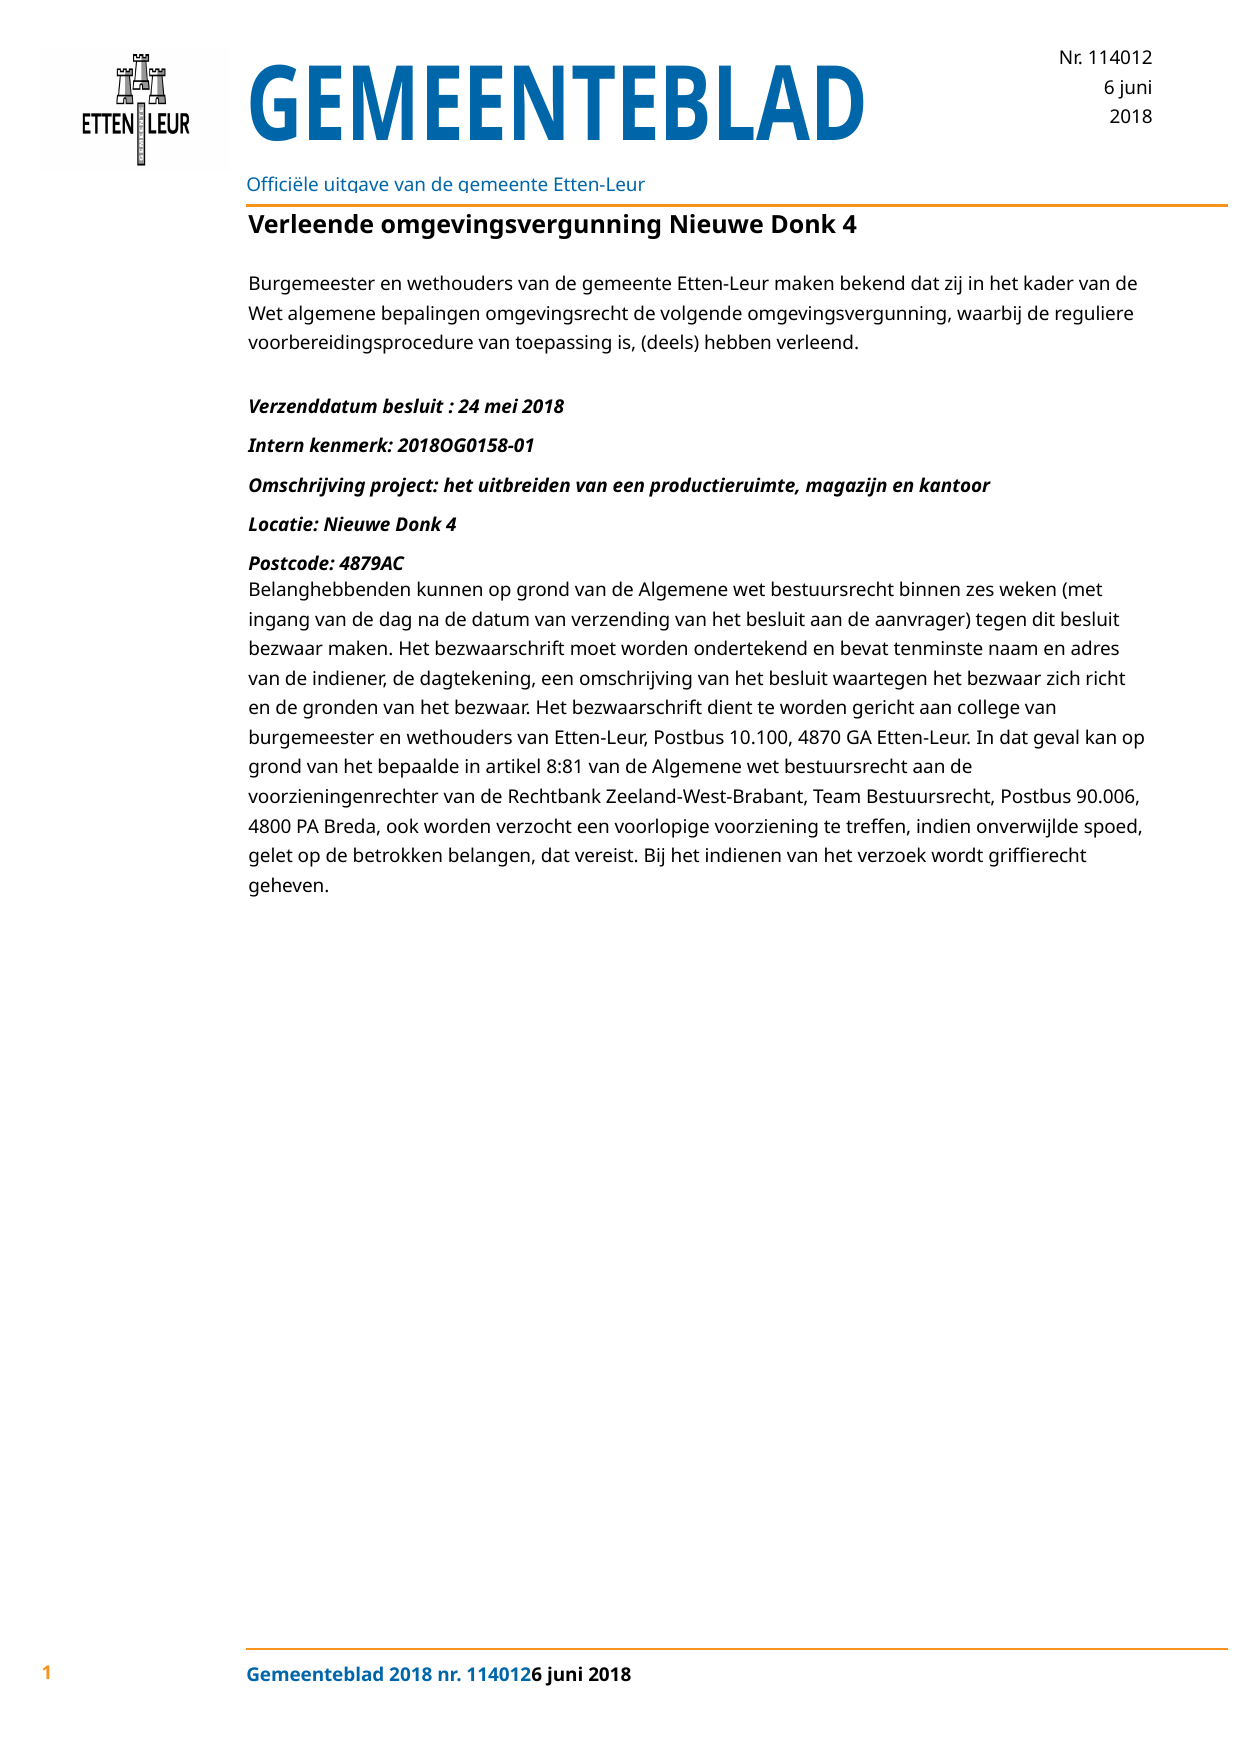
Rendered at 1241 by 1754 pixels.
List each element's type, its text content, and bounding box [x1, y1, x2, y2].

text Belanghebbenden kunnen op grond van de Algemene wet bestuursrecht binnen zes weken (met ingang van de dag na de datum van verzending van het besluit aan de aanvrager) tegen dit besluit bezwaar maken. Het bezwaarschrift moet worden ondertekend en bevat tenminste naam en adres van de indiener, de dagtekening, een omschrijving van het besluit waartegen het bezwaar zich richt en de gronden van het bezwaar. Het bezwaarschrift dient te worden gericht aan college van burgemeester en wethouders van Etten-Leur, Postbus 10.100, 4870 GA Etten-Leur. In dat geval kan op grond van het bepaalde in artikel 8:81 van de Algemene wet bestuursrecht aan de voorzieningenrechter van de Rechtbank Zeeland-West-Brabant, Team Bestuursrecht, Postbus 90.006, 4800 PA Breda, ook worden verzocht een voorlopige voorziening te treffen, indien onverwijlde spoed, gelet op de betrokken belangen, dat vereist. Bij het indienen van het verzoek wordt griffierecht geheven. [248, 576, 1152, 898]
text Verleende omgevingsvergunning Nieuwe Donk 4 [248, 207, 1152, 241]
text Intern kenmerk: 2018OG0158-01 [248, 433, 1152, 458]
text Verzenddatum besluit : 24 mei 2018 [248, 393, 1152, 419]
text Omschrijving project: het uitbreiden van een productieruimte, magazijn en kantoor [248, 472, 1152, 498]
text Burgemeester en wethouders van de gemeente Etten-Leur maken bekend dat zij in het kader van de Wet algemene bepalingen omgevingsrecht de volgende omgevingsvergunning, waarbij de reguliere voorbereidingsprocedure van toepassing is, (deels) hebben verleend. [248, 270, 1152, 355]
text Locatie: Nieuwe Donk 4 [248, 511, 1152, 537]
text Postcode: 4879AC [248, 551, 1152, 576]
picture [41, 47, 231, 172]
